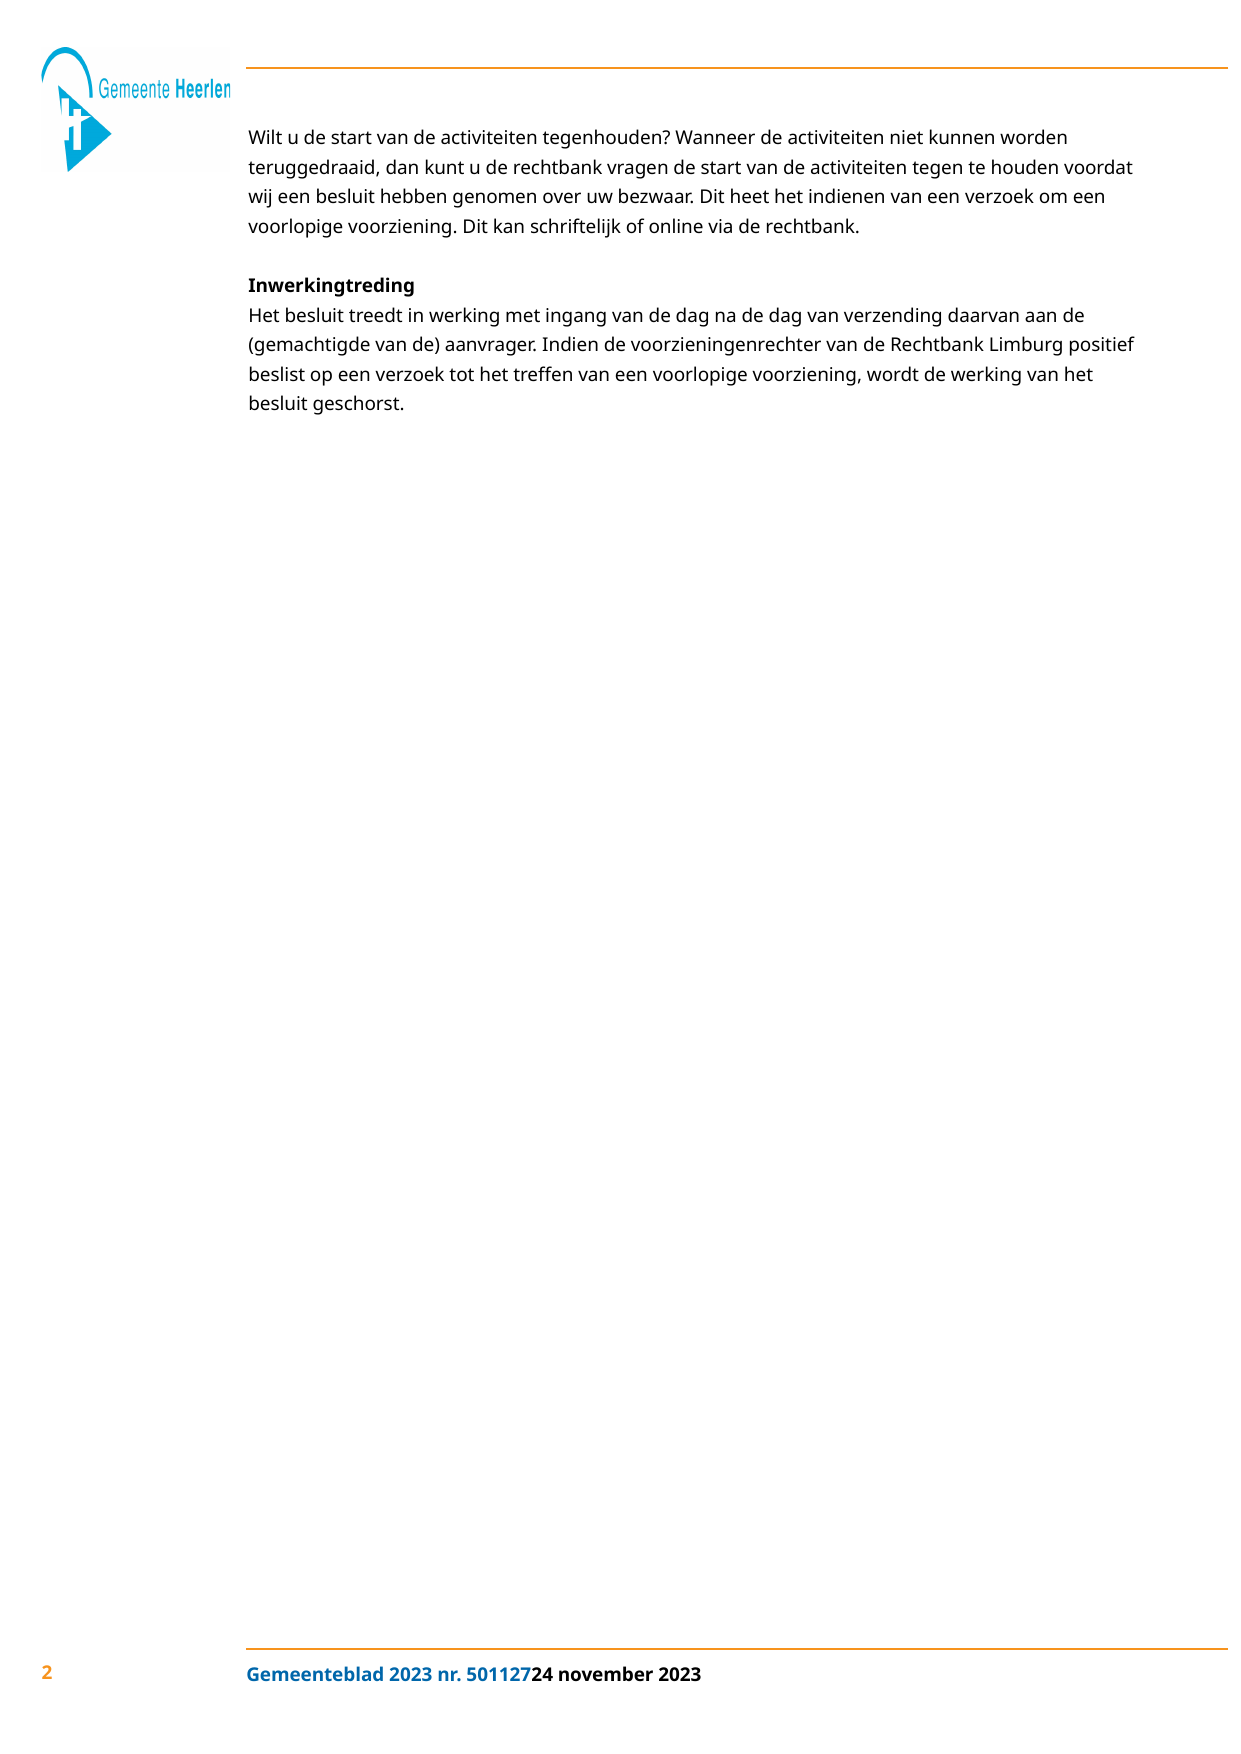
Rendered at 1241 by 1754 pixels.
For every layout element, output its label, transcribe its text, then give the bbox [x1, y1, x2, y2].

text Het besluit treedt in werking met ingang van de dag na de dag van verzending daarvan aan de (gemachtigde van de) aanvrager. Indien de voorzieningenrechter van de Rechtbank Limburg positief beslist op een verzoek tot het treffen van een voorlopige voorziening, wordt de werking van het besluit geschorst. [248, 302, 1152, 416]
text Inwerkingtreding [248, 272, 1152, 298]
picture [41, 47, 231, 172]
picture [41, 47, 59, 70]
text Wilt u de start van de activiteiten tegenhouden? Wanneer de activiteiten niet kunnen worden teruggedraaid, dan kunt u de rechtbank vragen de start van de activiteiten tegen te houden voordat wij een besluit hebben genomen over uw bezwaar. Dit heet het indienen van een verzoek om een voorlopige voorziening. Dit kan schriftelijk of online via de rechtbank. [248, 124, 1152, 239]
